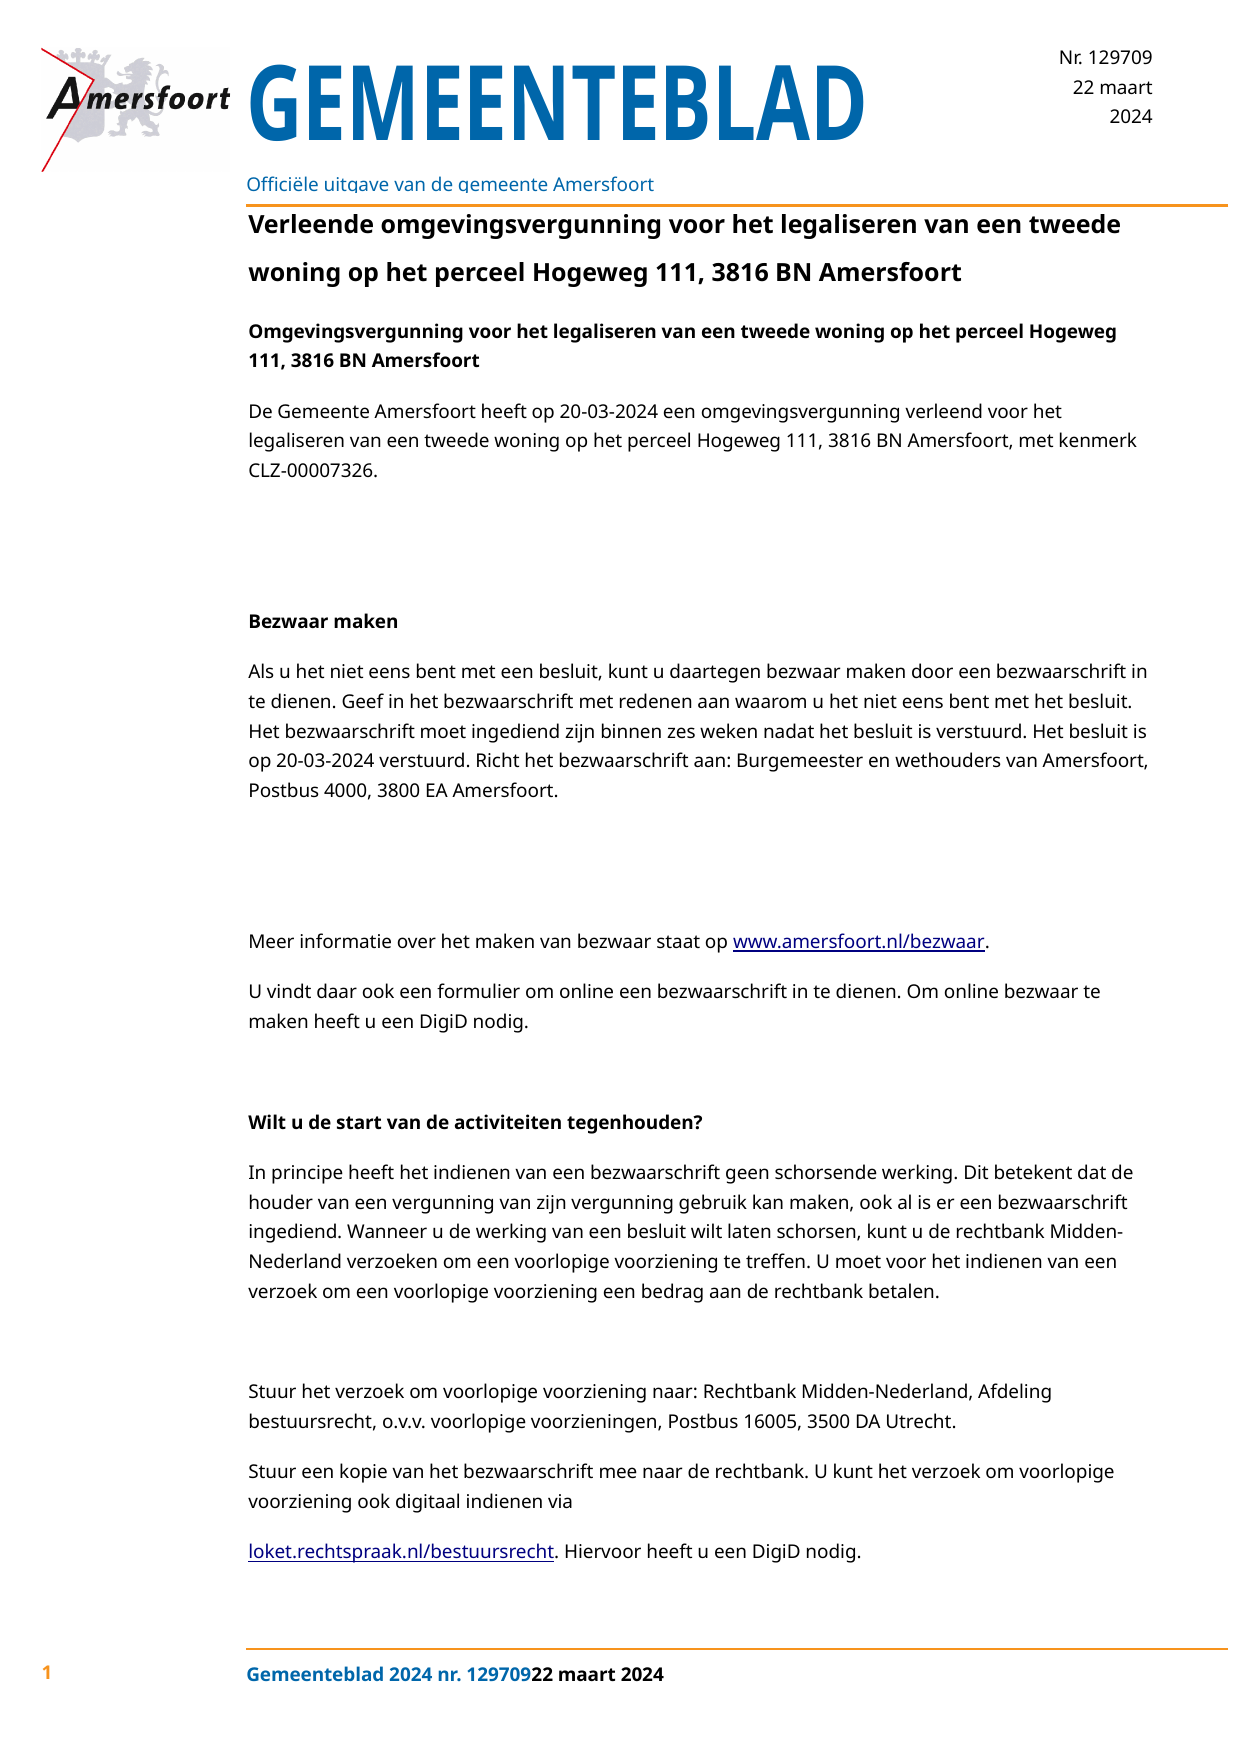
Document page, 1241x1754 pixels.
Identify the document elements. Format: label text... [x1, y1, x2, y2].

text Wilt u de start van de activiteiten tegenhouden? [248, 1109, 1152, 1135]
text Stuur het verzoek om voorlopige voorziening naar: Rechtbank Midden-Nederland, Afdeling bestuursrecht, o.v.v. voorlopige voorzieningen, Postbus 16005, 3500 DA Utrecht. [248, 1379, 1152, 1434]
text loket.rechtspraak.nl/bestuursrecht. Hiervoor heeft u een DigiD nodig. [248, 1539, 1152, 1564]
text Stuur een kopie van het bezwaarschrift mee naar de rechtbank. U kunt het verzoek om voorlopige voorziening ook digitaal indienen via [248, 1459, 1152, 1514]
text Meer informatie over het maken van bezwaar staat op www.amersfoort.nl/bezwaar. [248, 928, 1152, 954]
text Verleende omgevingsvergunning voor het legaliseren van een tweede woning op het perceel Hogeweg 111, 3816 BN Amersfoort [248, 207, 1152, 288]
text U vindt daar ook een formulier om online een bezwaarschrift in te dienen. Om online bezwaar te maken heeft u een DigiD nodig. [248, 979, 1152, 1034]
text De Gemeente Amersfoort heeft op 20-03-2024 een omgevingsvergunning verleend voor het legaliseren van een tweede woning op het perceel Hogeweg 111, 3816 BN Amersfoort, met kenmerk CLZ-00007326. [248, 398, 1152, 483]
text Omgevingsvergunning voor het legaliseren van een tweede woning op het perceel Hogeweg 111, 3816 BN Amersfoort [248, 318, 1152, 373]
text In principe heeft het indienen van een bezwaarschrift geen schorsende werking. Dit betekent dat de houder van een vergunning van zijn vergunning gebruik kan maken, ook al is er een bezwaarschrift ingediend. Wanneer u de werking van een besluit wilt laten schorsen, kunt u de rechtbank Midden-Nederland verzoeken om een voorlopige voorziening te treffen. U moet voor het indienen van een verzoek om een voorlopige voorziening een bedrag aan de rechtbank betalen. [248, 1159, 1152, 1304]
text Als u het niet eens bent met een besluit, kunt u daartegen bezwaar maken door een bezwaarschrift in te dienen. Geef in het bezwaarschrift met redenen aan waarom u het niet eens bent met het besluit. Het bezwaarschrift moet ingediend zijn binnen zes weken nadat het besluit is verstuurd. Het besluit is op 20-03-2024 verstuurd. Richt het bezwaarschrift aan: Burgemeester en wethouders van Amersfoort, Postbus 4000, 3800 EA Amersfoort. [248, 659, 1152, 803]
text Bezwaar maken [248, 608, 1152, 634]
picture [41, 47, 231, 172]
